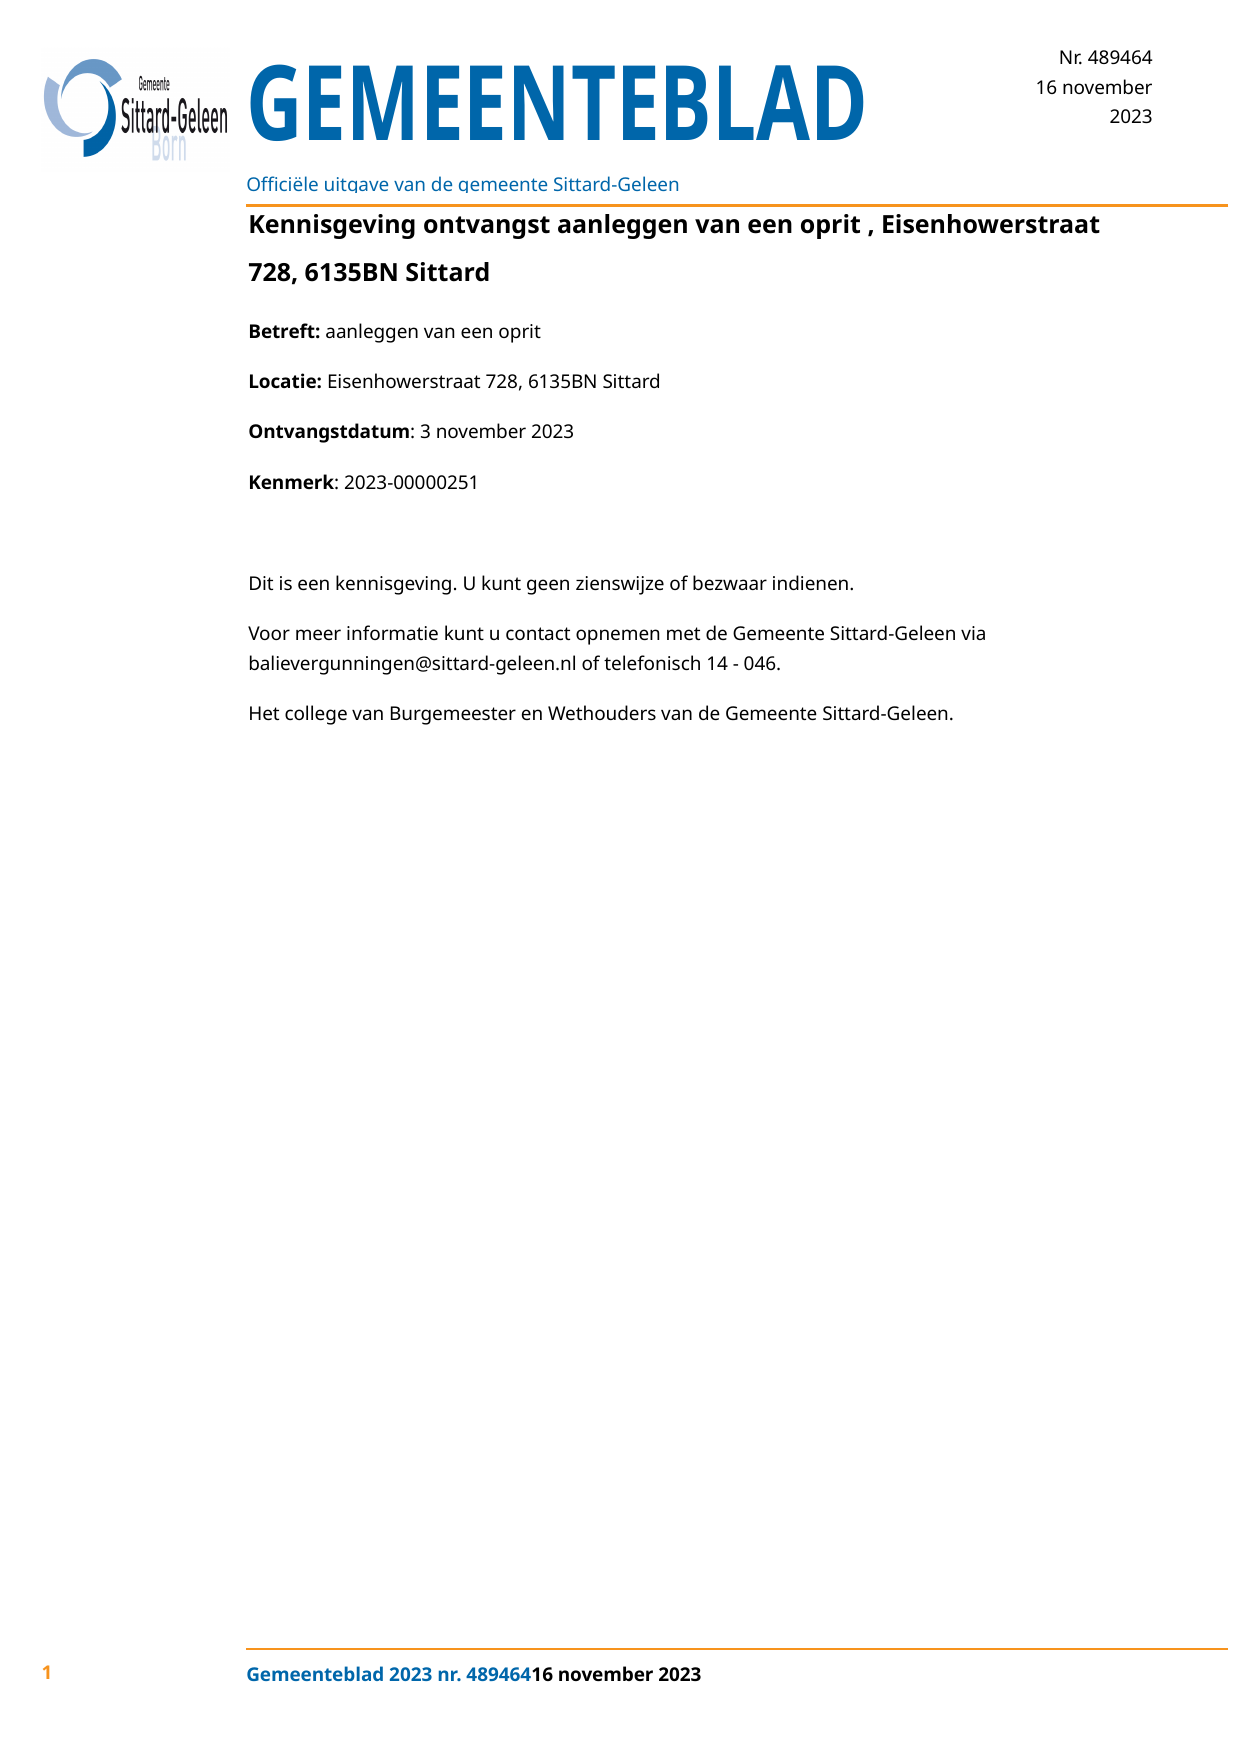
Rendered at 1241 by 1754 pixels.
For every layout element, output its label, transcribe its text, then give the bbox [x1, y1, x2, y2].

text Kenmerk: 2023-00000251 [248, 469, 1152, 495]
text Ontvangstdatum: 3 november 2023 [248, 419, 1152, 444]
text Locatie: Eisenhowerstraat 728, 6135BN Sittard [248, 368, 1152, 394]
text Voor meer informatie kunt u contact opnemen met de Gemeente Sittard-Geleen via balievergunningen@sittard-geleen.nl of telefonisch 14 - 046. [248, 620, 1152, 676]
picture [41, 47, 231, 172]
text Betreft: aanleggen van een oprit [248, 318, 1152, 344]
text Dit is een kennisgeving. U kunt geen zienswijze of bezwaar indienen. [248, 570, 1152, 596]
text Kennisgeving ontvangst aanleggen van een oprit , Eisenhowerstraat 728, 6135BN Sittard [248, 207, 1152, 288]
text Het college van Burgemeester en Wethouders van de Gemeente Sittard-Geleen. [248, 700, 1152, 726]
